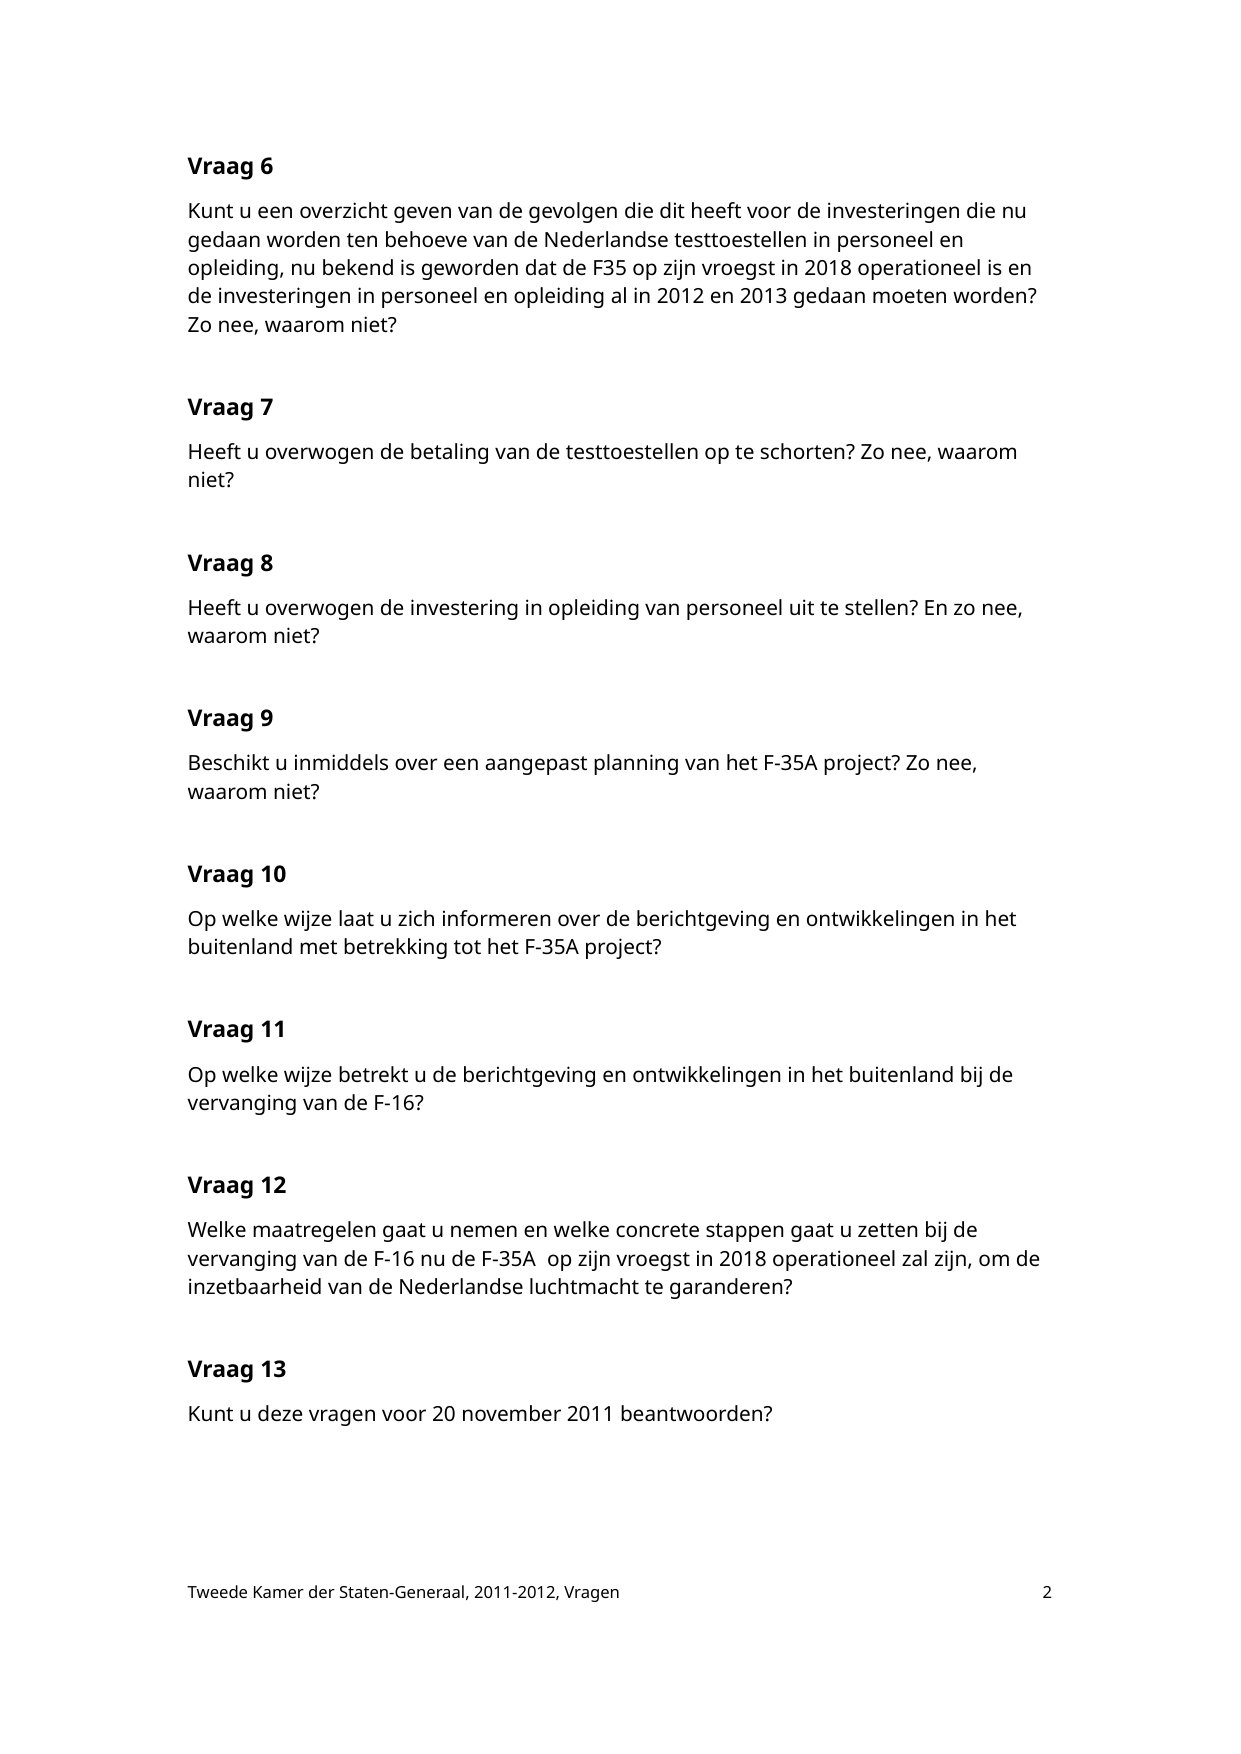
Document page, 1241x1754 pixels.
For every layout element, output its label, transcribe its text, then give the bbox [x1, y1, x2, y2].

text Heeft u overwogen de betaling van de testtoestellen op te schorten? Zo nee, waarom niet? [187, 437, 1053, 494]
text Heeft u overwogen de investering in opleiding van personeel uit te stellen? En zo nee, waarom niet? [187, 593, 1053, 650]
text Op welke wijze betrekt u de berichtgeving en ontwikkelingen in het buitenland bij de vervanging van de F-16? [187, 1060, 1053, 1117]
subtitle Vraag 10 [187, 858, 1053, 889]
subtitle Vraag 11 [187, 1013, 1053, 1045]
subtitle Vraag 13 [187, 1353, 1053, 1384]
text Welke maatregelen gaat u nemen en welke concrete stappen gaat u zetten bij de vervanging van de F-16 nu de F-35A op zijn vroegst in 2018 operationeel zal zijn, om de inzetbaarheid van de Nederlandse luchtmacht te garanderen? [187, 1215, 1053, 1301]
subtitle Vraag 8 [187, 547, 1053, 578]
subtitle Vraag 7 [187, 391, 1053, 422]
subtitle Vraag 9 [187, 702, 1053, 733]
text Op welke wijze laat u zich informeren over de berichtgeving en ontwikkelingen in het buitenland met betrekking tot het F-35A project? [187, 904, 1053, 961]
text Kunt u deze vragen voor 20 november 2011 beantwoorden? [187, 1399, 1053, 1428]
subtitle Vraag 12 [187, 1169, 1053, 1200]
text Beschikt u inmiddels over een aangepast planning van het F-35A project? Zo nee, waarom niet? [187, 748, 1053, 805]
text Kunt u een overzicht geven van de gevolgen die dit heeft voor de investeringen die nu gedaan worden ten behoeve van de Nederlandse testtoestellen in personeel en opleiding, nu bekend is geworden dat de F35 op zijn vroegst in 2018 operationeel is en de investeringen in personeel en opleiding al in 2012 en 2013 gedaan moeten worden? Zo nee, waarom niet? [187, 196, 1053, 338]
subtitle Vraag 6 [187, 150, 1053, 181]
